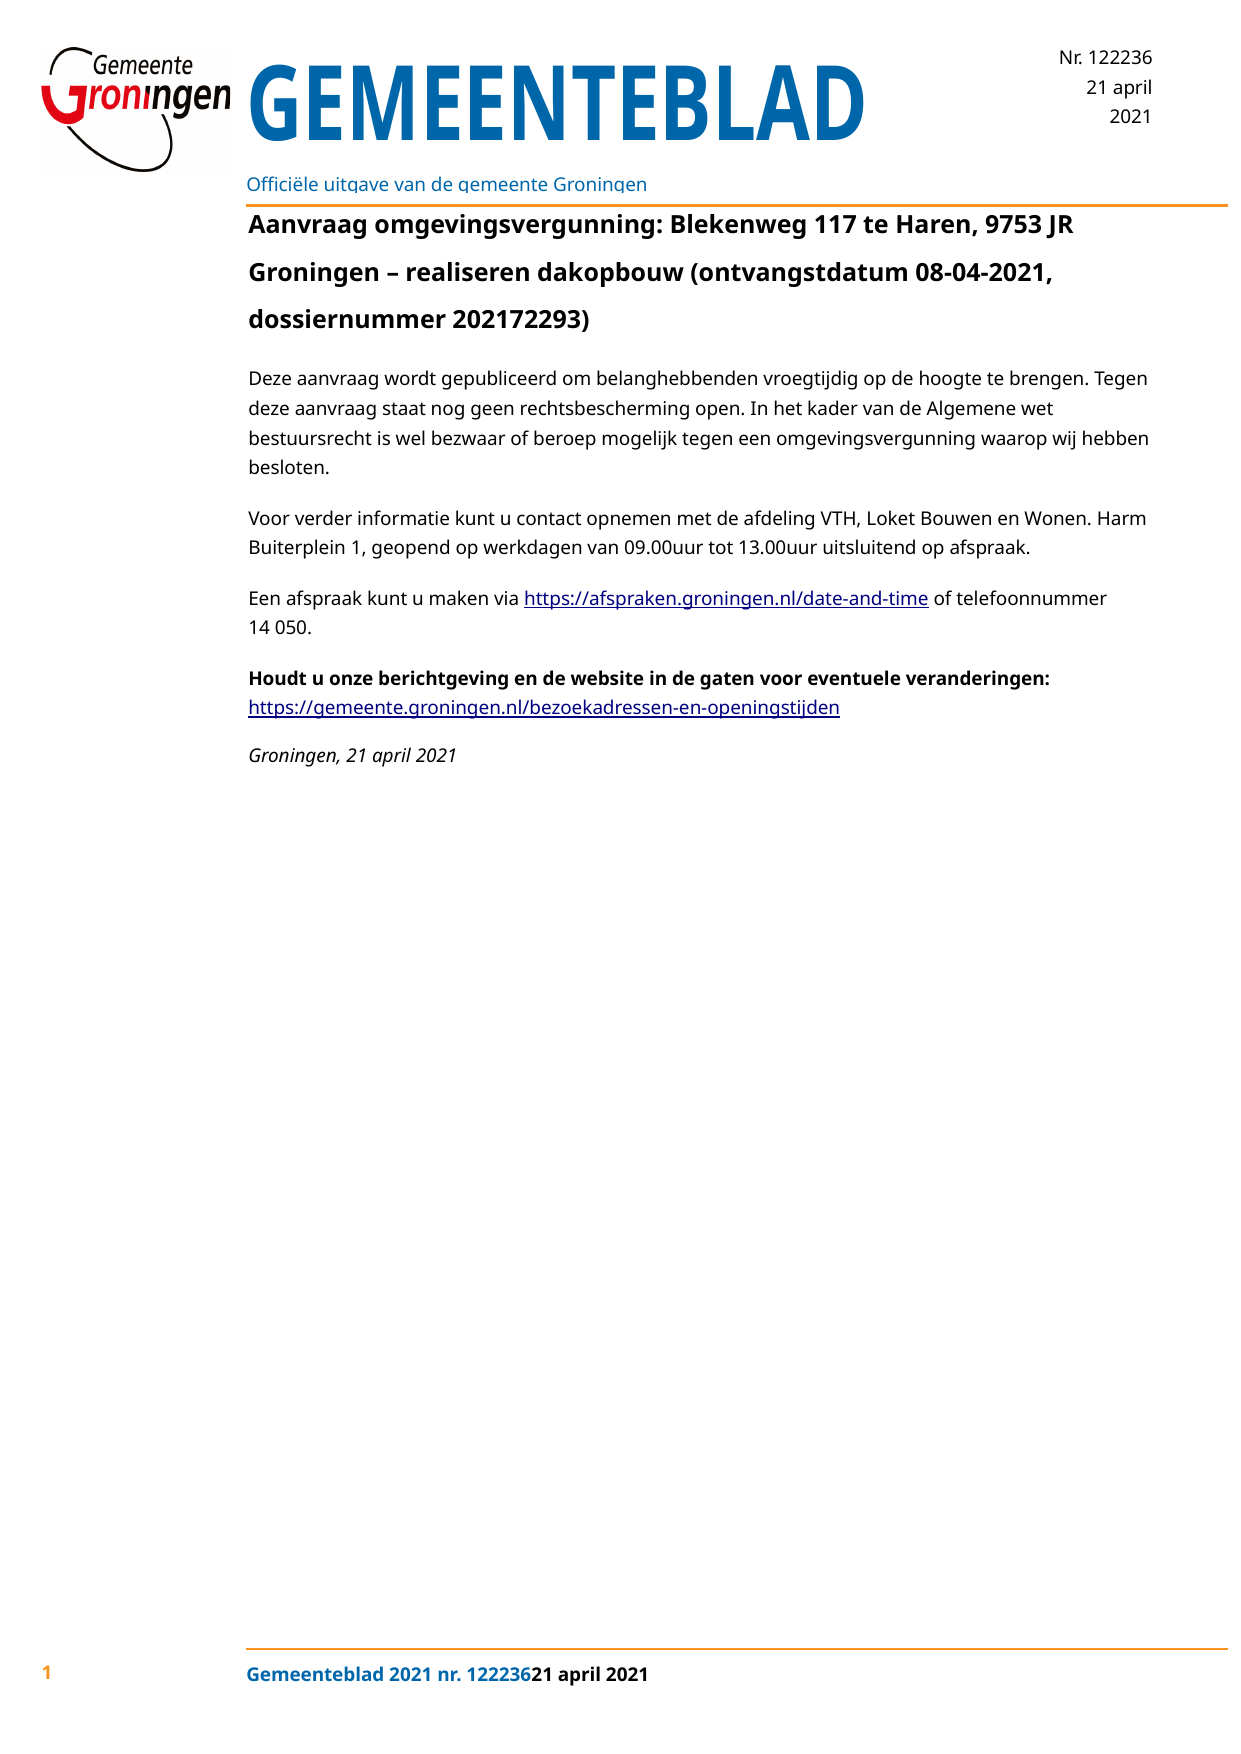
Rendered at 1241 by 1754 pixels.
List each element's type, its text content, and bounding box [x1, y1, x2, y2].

text Aanvraag omgevingsvergunning: Blekenweg 117 te Haren, 9753 JR Groningen – realiseren dakopbouw (ontvangstdatum 08-04-2021, dossiernummer 202172293) [248, 207, 1152, 336]
text Groningen, 21 april 2021 [248, 742, 1152, 768]
text Deze aanvraag wordt gepubliceerd om belanghebbenden vroegtijdig op de hoogte te brengen. Tegen deze aanvraag staat nog geen rechtsbescherming open. In het kader van de Algemene wet bestuursrecht is wel bezwaar of beroep mogelijk tegen een omgevingsvergunning waarop wij hebben besloten. [248, 366, 1152, 480]
text Voor verder informatie kunt u contact opnemen met de afdeling VTH, Loket Bouwen en Wonen. Harm Buiterplein 1, geopend op werkdagen van 09.00uur tot 13.00uur uitsluitend op afspraak. [248, 505, 1152, 560]
text Een afspraak kunt u maken via https://afspraken.groningen.nl/date-and-time of telefoonnummer 14 050. [248, 585, 1152, 640]
text Houdt u onze berichtgeving en de website in de gaten voor eventuele veranderingen: https://gemeente.groningen.nl/bezoekadressen-en-openingstijden [248, 665, 1152, 720]
picture [41, 47, 231, 172]
